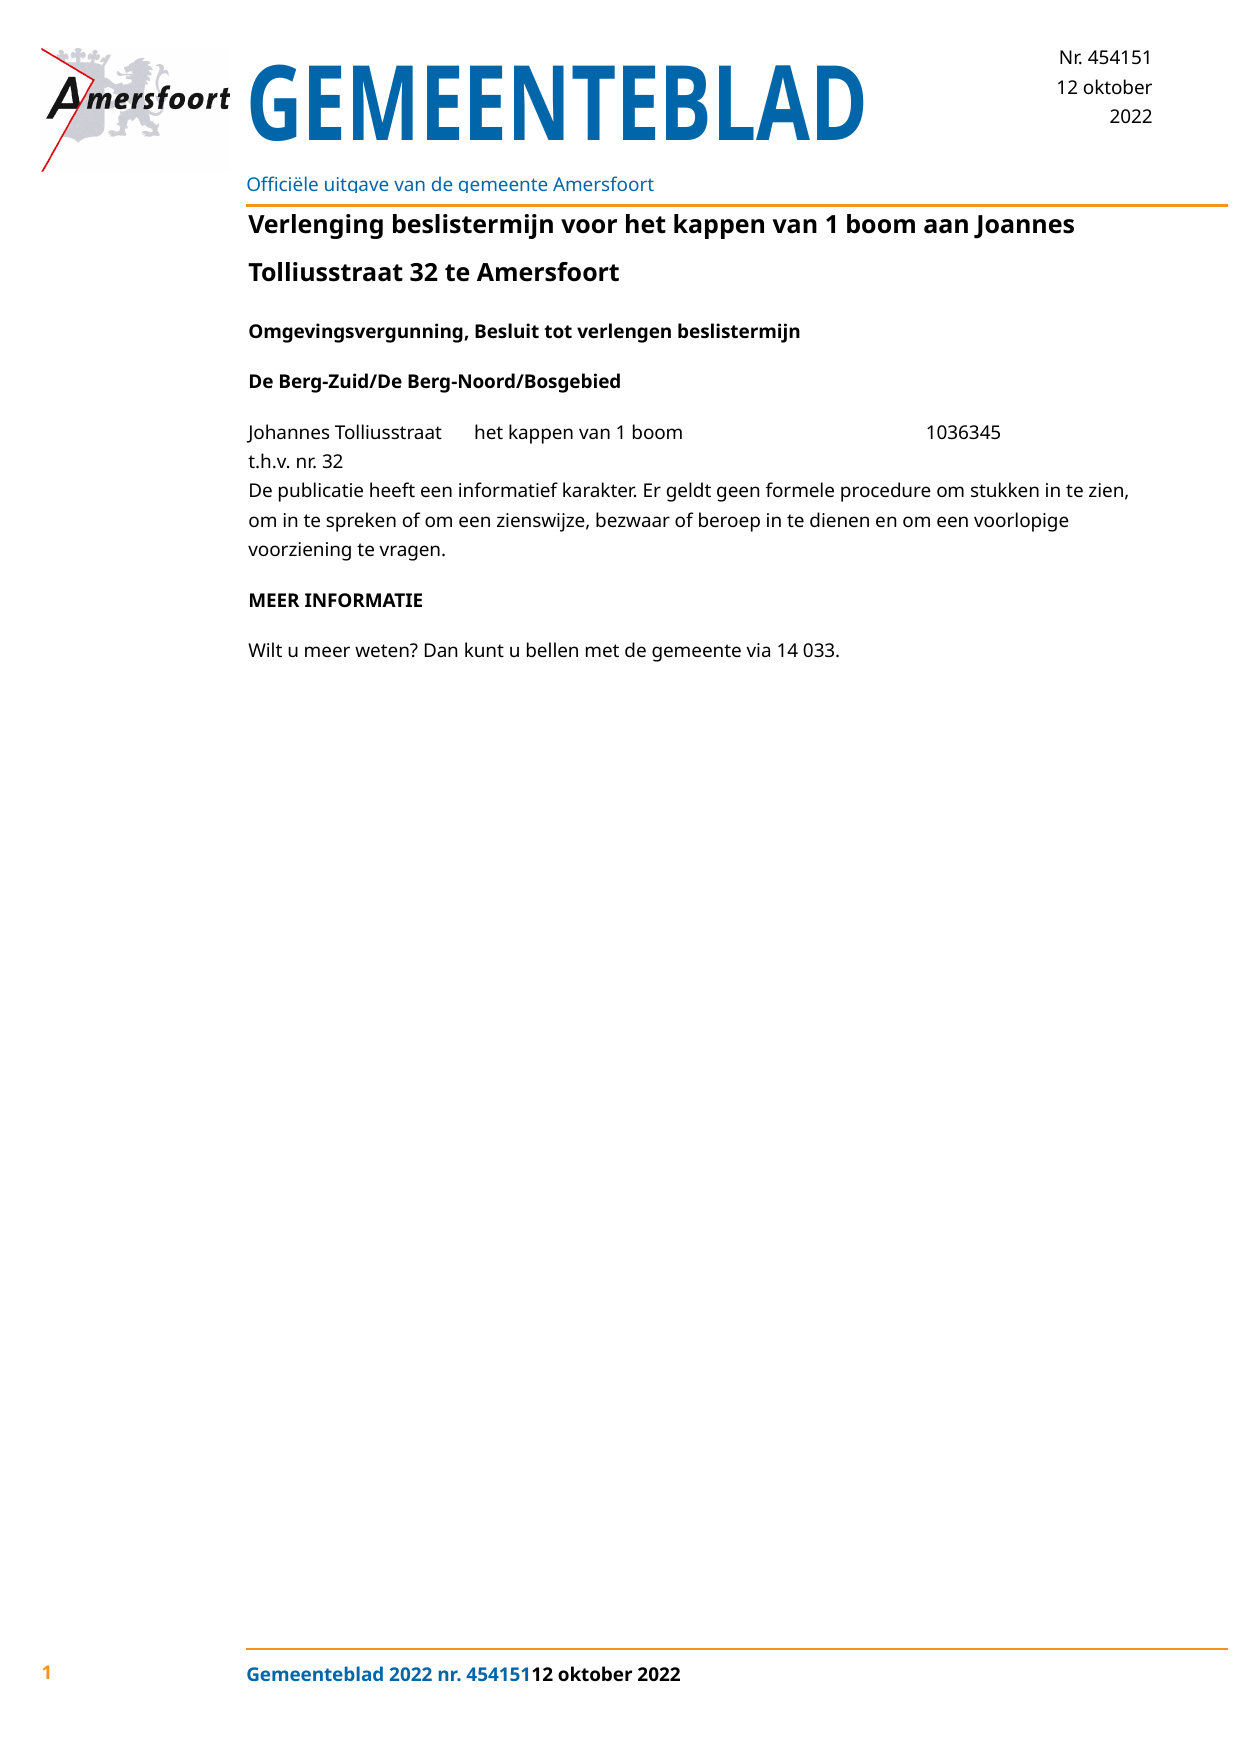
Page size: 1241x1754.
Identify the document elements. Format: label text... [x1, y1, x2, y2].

table_header het kappen van 1 boom [474, 419, 700, 474]
text Verlenging beslistermijn voor het kappen van 1 boom aan Joannes Tolliusstraat 32 te Amersfoort [248, 207, 1152, 288]
table_header 1036345 [926, 419, 1152, 474]
text De Berg-Zuid/De Berg-Noord/Bosgebied [248, 368, 1152, 394]
text MEER INFORMATIE [248, 587, 1152, 613]
text Wilt u meer weten? Dan kunt u bellen met de gemeente via 14 033. [248, 637, 1152, 663]
text De publicatie heeft een informatief karakter. Er geldt geen formele procedure om stukken in te zien, om in te spreken of om een zienswijze, bezwaar of beroep in te dienen en om een voorlopige voorziening te vragen. [248, 477, 1152, 562]
table_header [700, 419, 926, 474]
text Omgevingsvergunning, Besluit tot verlengen beslistermijn [248, 318, 1152, 344]
picture [41, 47, 231, 172]
table_header Johannes Tolliusstraat t.h.v. nr. 32 [248, 419, 474, 474]
